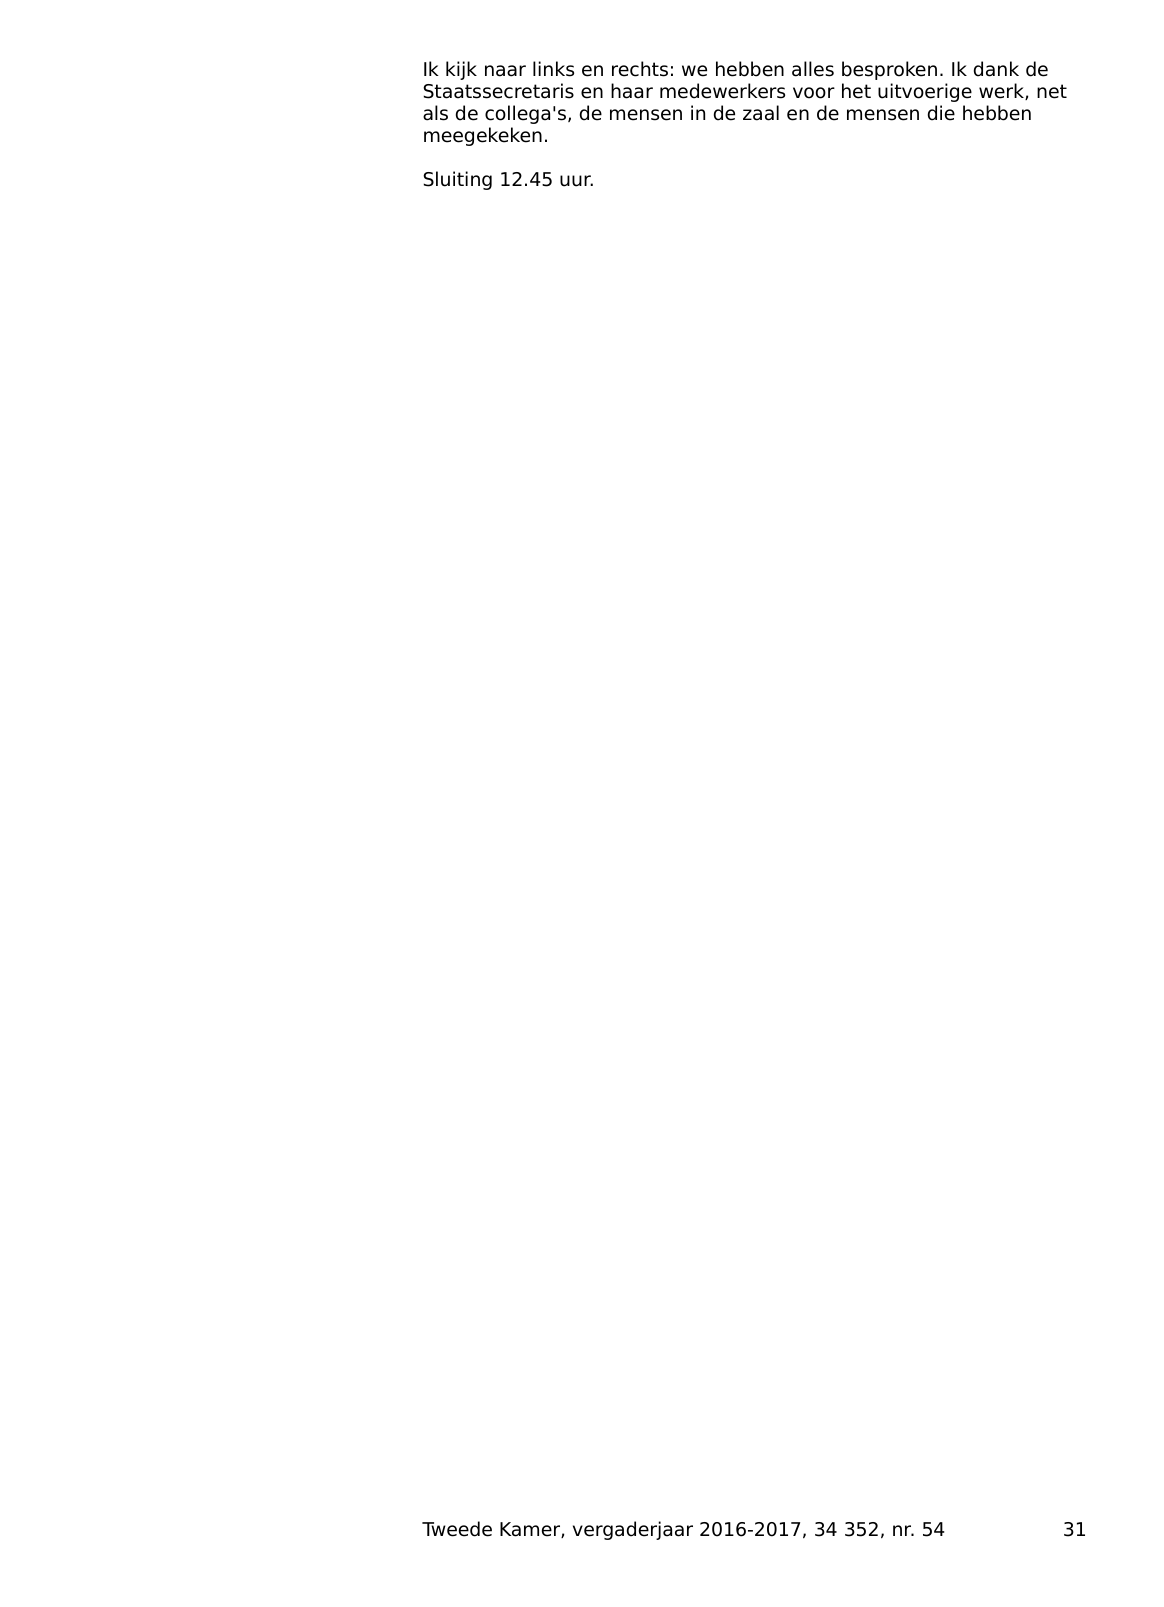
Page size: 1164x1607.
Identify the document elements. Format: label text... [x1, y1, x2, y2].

text Sluiting 12.45 uur. [422, 169, 1087, 191]
text Ik kijk naar links en rechts: we hebben alles besproken. Ik dank de Staatssecretaris en haar medewerkers voor het uitvoerige werk, net als de collega's, de mensen in de zaal en de mensen die hebben meegekeken. [422, 59, 1087, 147]
